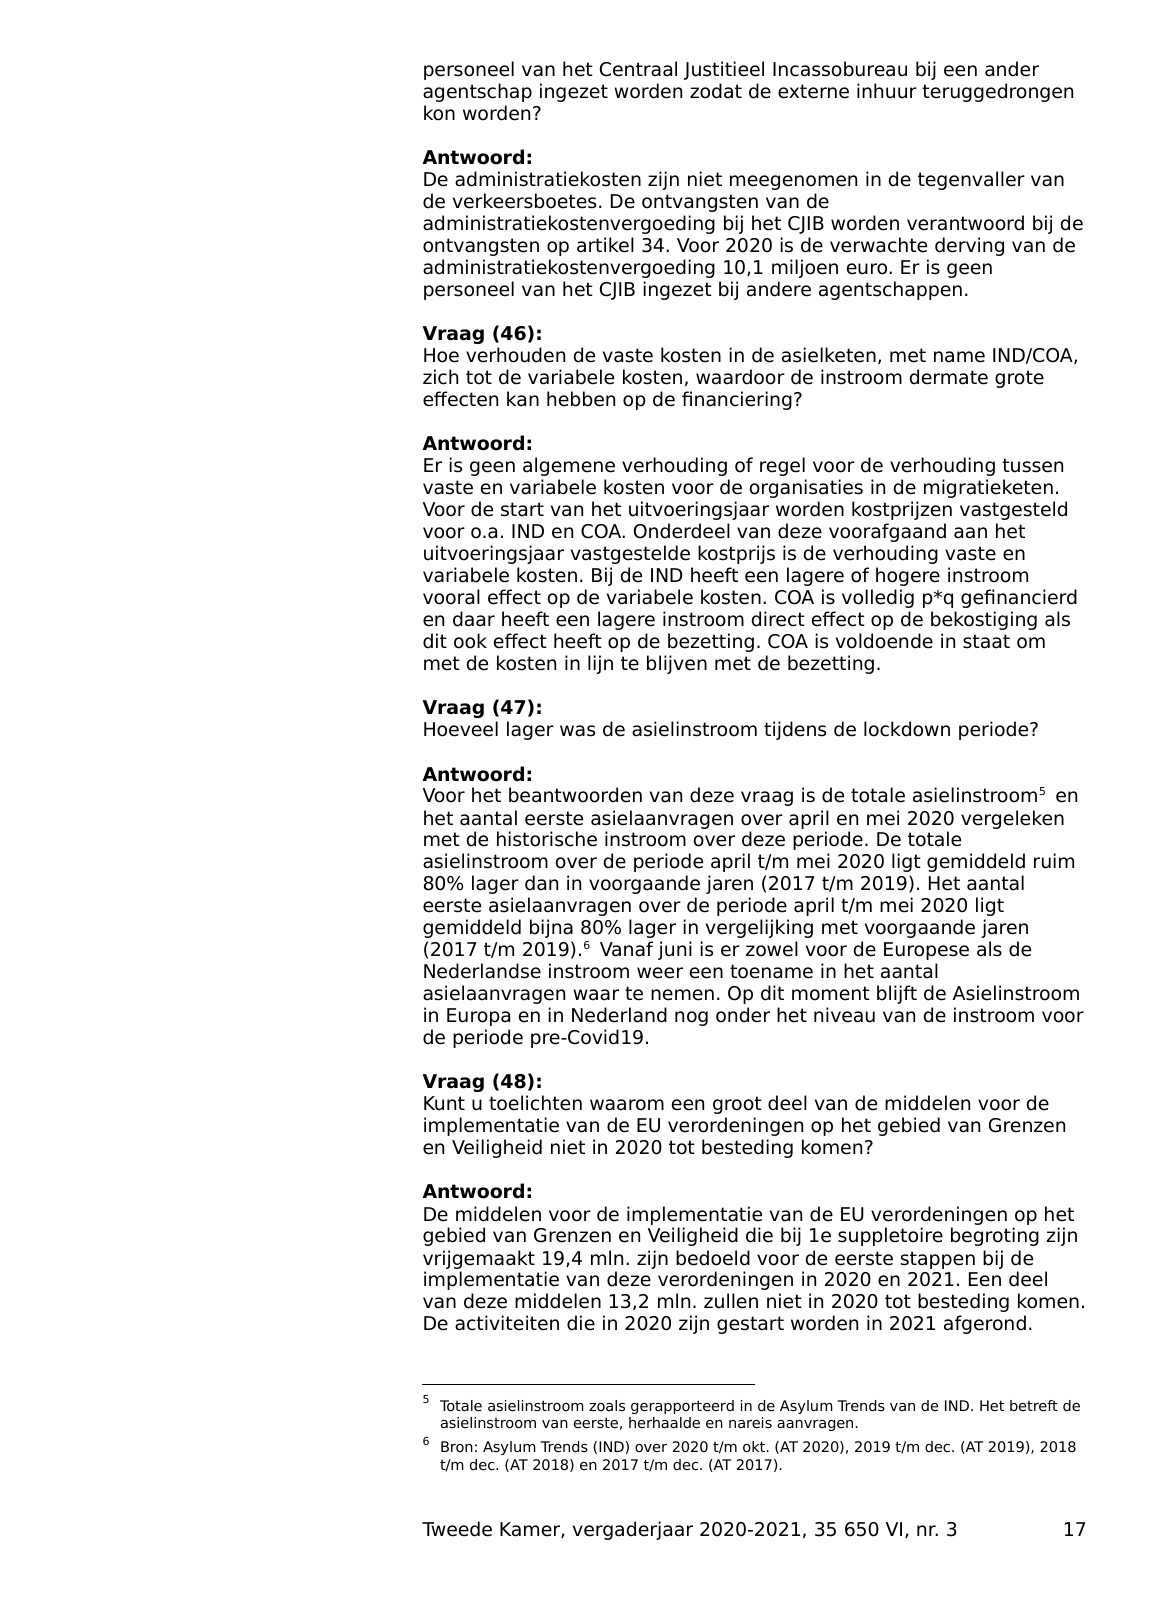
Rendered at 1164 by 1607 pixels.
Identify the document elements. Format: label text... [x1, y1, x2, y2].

text Er is geen algemene verhouding of regel voor de verhouding tussen vaste en variabele kosten voor de organisaties in de migratieketen. Voor de start van het uitvoeringsjaar worden kostprijzen vastgesteld voor o.a. IND en COA. Onderdeel van deze voorafgaand aan het uitvoeringsjaar vastgestelde kostprijs is de verhouding vaste en variabele kosten. Bij de IND heeft een lagere of hogere instroom vooral effect op de variabele kosten. COA is volledig p*q gefinancierd en daar heeft een lagere instroom direct effect op de bekostiging als dit ook effect heeft op de bezetting. COA is voldoende in staat om met de kosten in lijn te blijven met de bezetting. [422, 455, 1087, 675]
subtitle Vraag (47): [422, 697, 1087, 719]
text Voor het beantwoorden van deze vraag is de totale asielinstroom en het aantal eerste asielaanvragen over april en mei 2020 vergeleken met de historische instroom over deze periode. De totale asielinstroom over de periode april t/m mei 2020 ligt gemiddeld ruim 80% lager dan in voorgaande jaren (2017 t/m 2019). Het aantal eerste asielaanvragen over de periode april t/m mei 2020 ligt gemiddeld bijna 80% lager in vergelijking met voorgaande jaren (2017 t/m 2019). Vanaf juni is er zowel voor de Europese als de Nederlandse instroom weer een toename in het aantal asielaanvragen waar te nemen. Op dit moment blijft de Asielinstroom in Europa en in Nederland nog onder het niveau van de instroom voor de periode pre-Covid19. [422, 785, 1087, 1049]
text De middelen voor de implementatie van de EU verordeningen op het gebied van Grenzen en Veiligheid die bij 1e suppletoire begroting zijn vrijgemaakt 19,4 mln. zijn bedoeld voor de eerste stappen bij de implementatie van deze verordeningen in 2020 en 2021. Een deel van deze middelen 13,2 mln. zullen niet in 2020 tot besteding komen. De activiteiten die in 2020 zijn gestart worden in 2021 afgerond. [422, 1203, 1087, 1335]
subtitle Antwoord: [422, 763, 1087, 785]
text Kunt u toelichten waarom een groot deel van de middelen voor de implementatie van de EU verordeningen op het gebied van Grenzen en Veiligheid niet in 2020 tot besteding komen? [422, 1093, 1087, 1159]
text Totale asielinstroom zoals gerapporteerd in de Asylum Trends van de IND. Het betreft de asielinstroom van eerste, herhaalde en nareis aanvragen. [422, 1393, 1087, 1432]
subtitle Antwoord: [422, 1181, 1087, 1203]
subtitle Vraag (48): [422, 1071, 1087, 1093]
subtitle Vraag (46): [422, 323, 1087, 345]
text De administratiekosten zijn niet meegenomen in de tegenvaller van de verkeersboetes. De ontvangsten van de administratiekostenvergoeding bij het CJIB worden verantwoord bij de ontvangsten op artikel 34. Voor 2020 is de verwachte derving van de administratiekostenvergoeding 10,1 miljoen euro. Er is geen personeel van het CJIB ingezet bij andere agentschappen. [422, 169, 1087, 301]
subtitle Antwoord: [422, 147, 1087, 169]
text Hoe verhouden de vaste kosten in de asielketen, met name IND/COA, zich tot de variabele kosten, waardoor de instroom dermate grote effecten kan hebben op de financiering? [422, 345, 1087, 411]
text Bron: Asylum Trends (IND) over 2020 t/m okt. (AT 2020), 2019 t/m dec. (AT 2019), 2018 t/m dec. (AT 2018) en 2017 t/m dec. (AT 2017). [422, 1435, 1087, 1474]
text Hoeveel lager was de asielinstroom tijdens de lockdown periode? [422, 719, 1087, 741]
subtitle Antwoord: [422, 433, 1087, 455]
text personeel van het Centraal Justitieel Incassobureau bij een ander agentschap ingezet worden zodat de externe inhuur teruggedrongen kon worden? [422, 59, 1087, 125]
